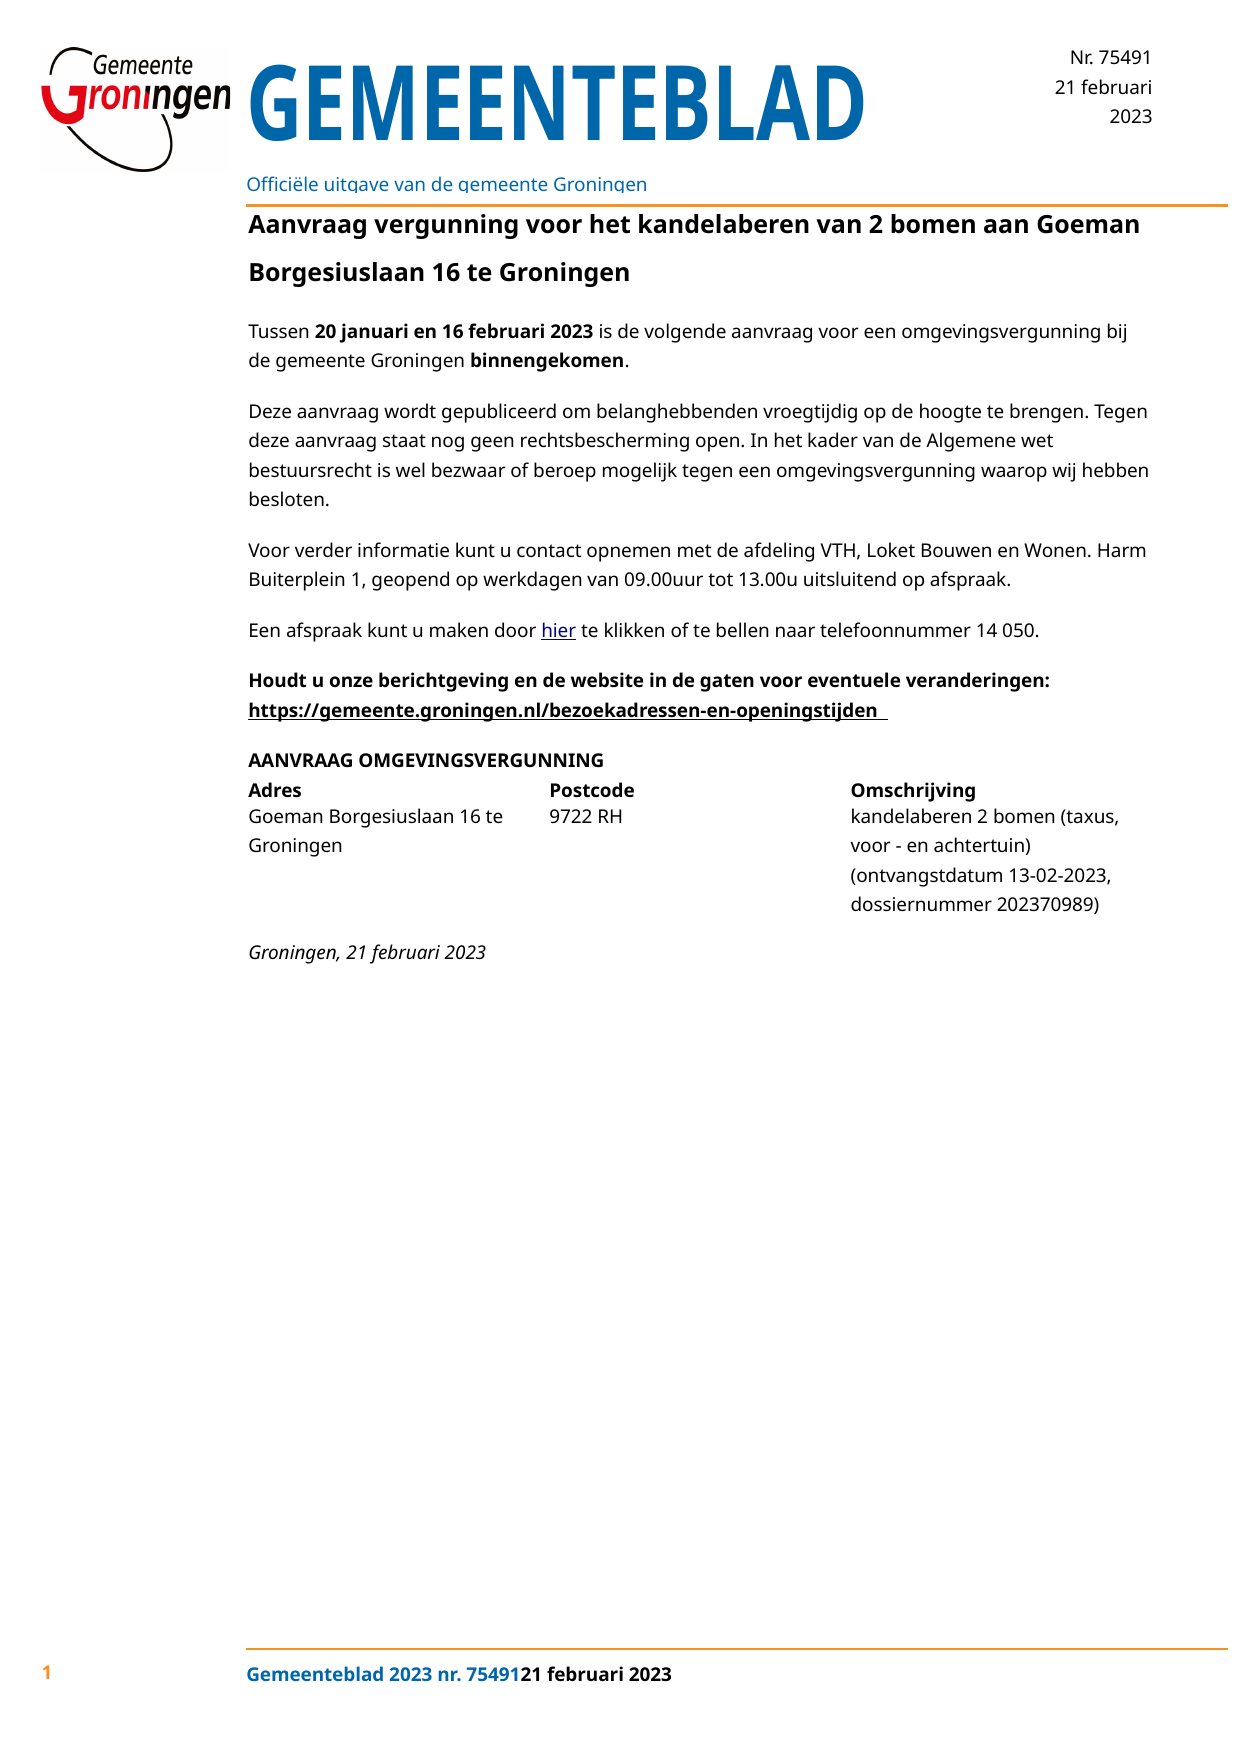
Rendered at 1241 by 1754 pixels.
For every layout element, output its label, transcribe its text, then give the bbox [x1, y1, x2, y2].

table_cell Goeman Borgesiuslaan 16 te Groningen [248, 803, 549, 917]
table_header Omschrijving [850, 777, 1152, 803]
table_header Adres [248, 777, 549, 803]
text Een afspraak kunt u maken door hier te klikken of te bellen naar telefoonnummer 14 050. [248, 617, 1152, 643]
text Houdt u onze berichtgeving en de website in de gaten voor eventuele veranderingen: https://gemeente.groningen.nl/bezoekadressen-en-openingstijden [248, 667, 1152, 723]
text Tussen 20 januari en 16 februari 2023 is de volgende aanvraag voor een omgevingsvergunning bij de gemeente Groningen binnengekomen. [248, 318, 1152, 373]
table_cell kandelaberen 2 bomen (taxus, voor - en achtertuin) (ontvangstdatum 13-02-2023, dossiernummer 202370989) [850, 803, 1152, 917]
text Voor verder informatie kunt u contact opnemen met de afdeling VTH, Loket Bouwen en Wonen. Harm Buiterplein 1, geopend op werkdagen van 09.00uur tot 13.00u uitsluitend op afspraak. [248, 537, 1152, 592]
table_header Postcode [549, 777, 850, 803]
text AANVRAAG OMGEVINGSVERGUNNING [248, 747, 1152, 773]
table_cell 9722 RH [549, 803, 850, 917]
text Aanvraag vergunning voor het kandelaberen van 2 bomen aan Goeman Borgesiuslaan 16 te Groningen [248, 207, 1152, 288]
text Deze aanvraag wordt gepubliceerd om belanghebbenden vroegtijdig op de hoogte te brengen. Tegen deze aanvraag staat nog geen rechtsbescherming open. In het kader van de Algemene wet bestuursrecht is wel bezwaar of beroep mogelijk tegen een omgevingsvergunning waarop wij hebben besloten. [248, 398, 1152, 512]
picture [41, 47, 231, 172]
text Groningen, 21 februari 2023 [248, 939, 1152, 964]
